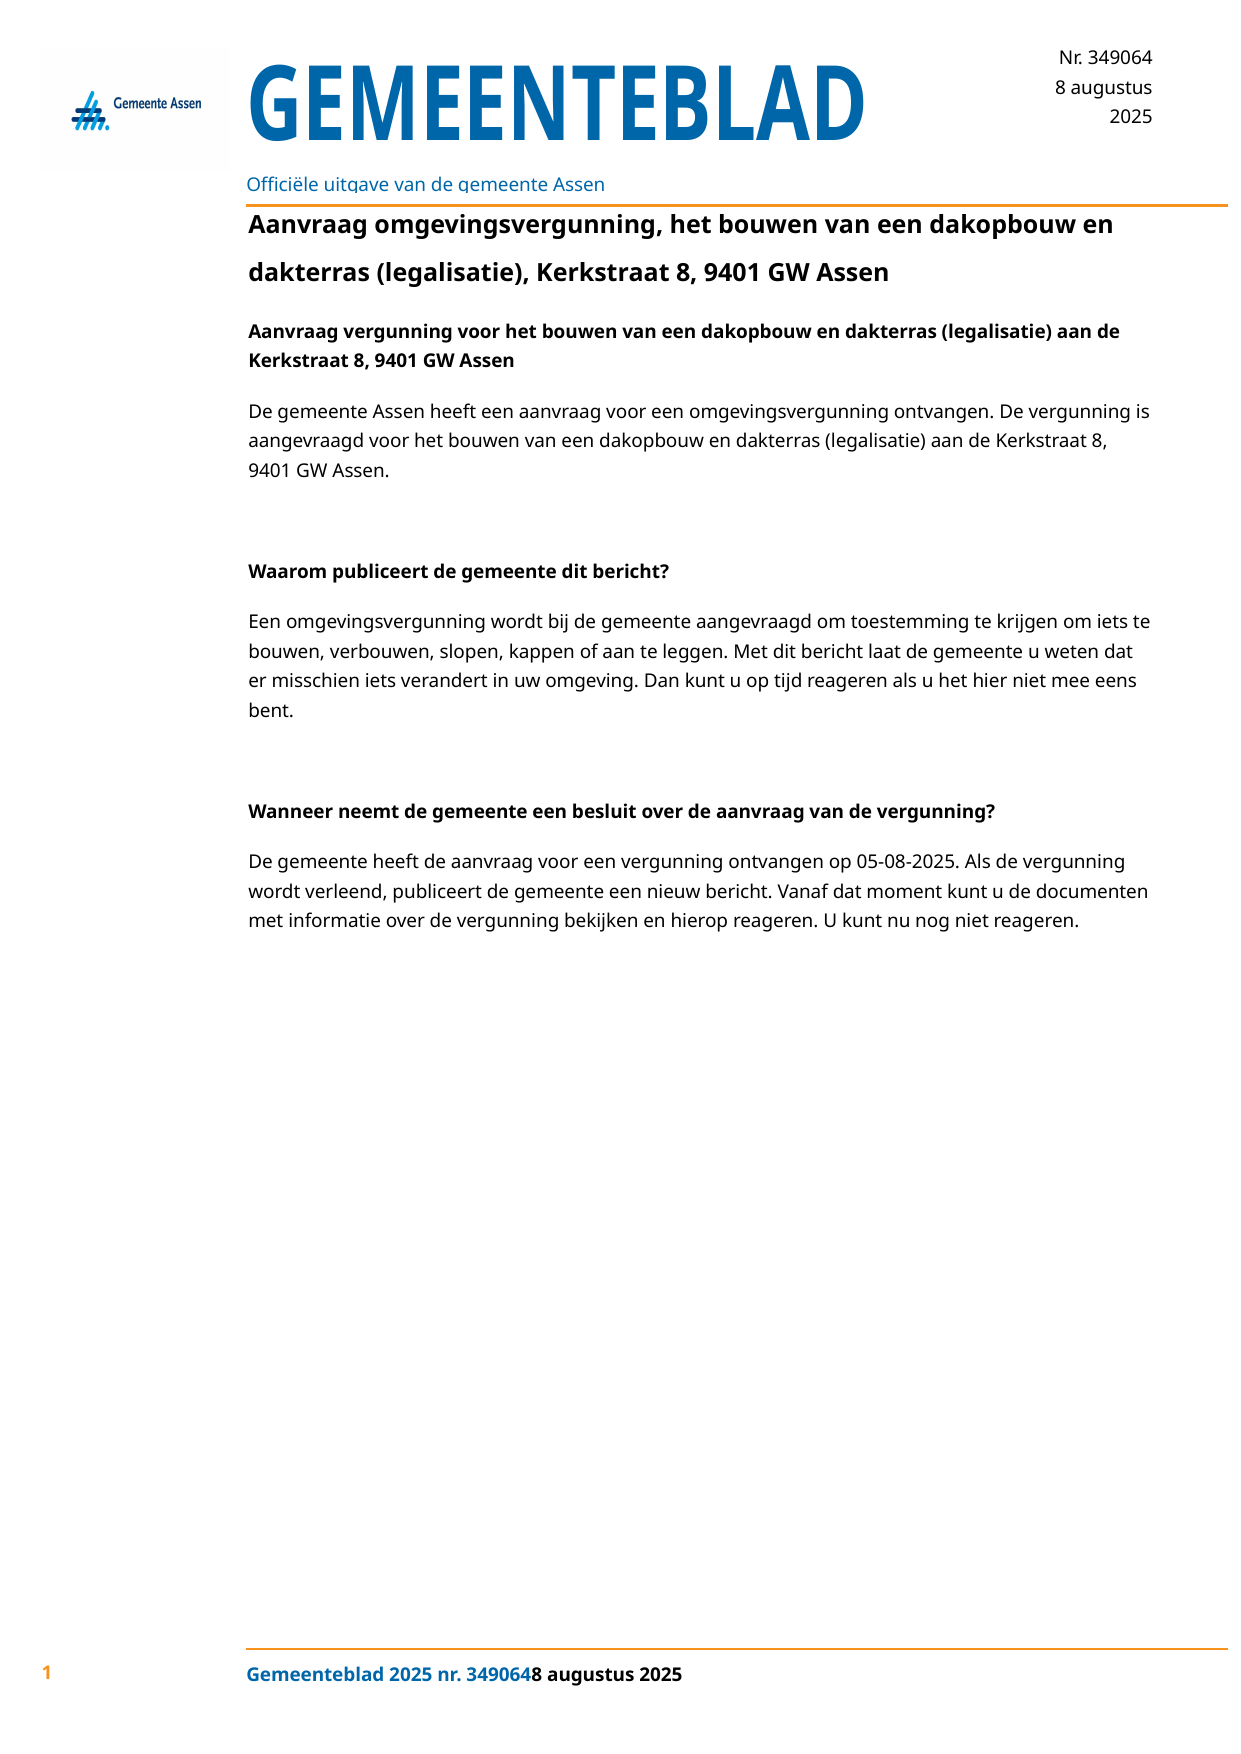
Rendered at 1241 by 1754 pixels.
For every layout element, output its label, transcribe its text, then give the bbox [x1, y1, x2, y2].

text Wanneer neemt de gemeente een besluit over de aanvraag van de vergunning? [248, 798, 1152, 824]
picture [41, 47, 231, 172]
text Een omgevingsvergunning wordt bij de gemeente aangevraagd om toestemming te krijgen om iets te bouwen, verbouwen, slopen, kappen of aan te leggen. Met dit bericht laat de gemeente u weten dat er misschien iets verandert in uw omgeving. Dan kunt u op tijd reageren als u het hier niet mee eens bent. [248, 608, 1152, 723]
text Waarom publiceert de gemeente dit bericht? [248, 558, 1152, 584]
text Aanvraag vergunning voor het bouwen van een dakopbouw en dakterras (legalisatie) aan de Kerkstraat 8, 9401 GW Assen [248, 318, 1152, 373]
text Aanvraag omgevingsvergunning, het bouwen van een dakopbouw en dakterras (legalisatie), Kerkstraat 8, 9401 GW Assen [248, 207, 1152, 288]
text De gemeente heeft de aanvraag voor een vergunning ontvangen op 05-08-2025. Als de vergunning wordt verleend, publiceert de gemeente een nieuw bericht. Vanaf dat moment kunt u de documenten met informatie over de vergunning bekijken en hierop reageren. U kunt nu nog niet reageren. [248, 848, 1152, 933]
text De gemeente Assen heeft een aanvraag voor een omgevingsvergunning ontvangen. De vergunning is aangevraagd voor het bouwen van een dakopbouw en dakterras (legalisatie) aan de Kerkstraat 8, 9401 GW Assen. [248, 398, 1152, 483]
